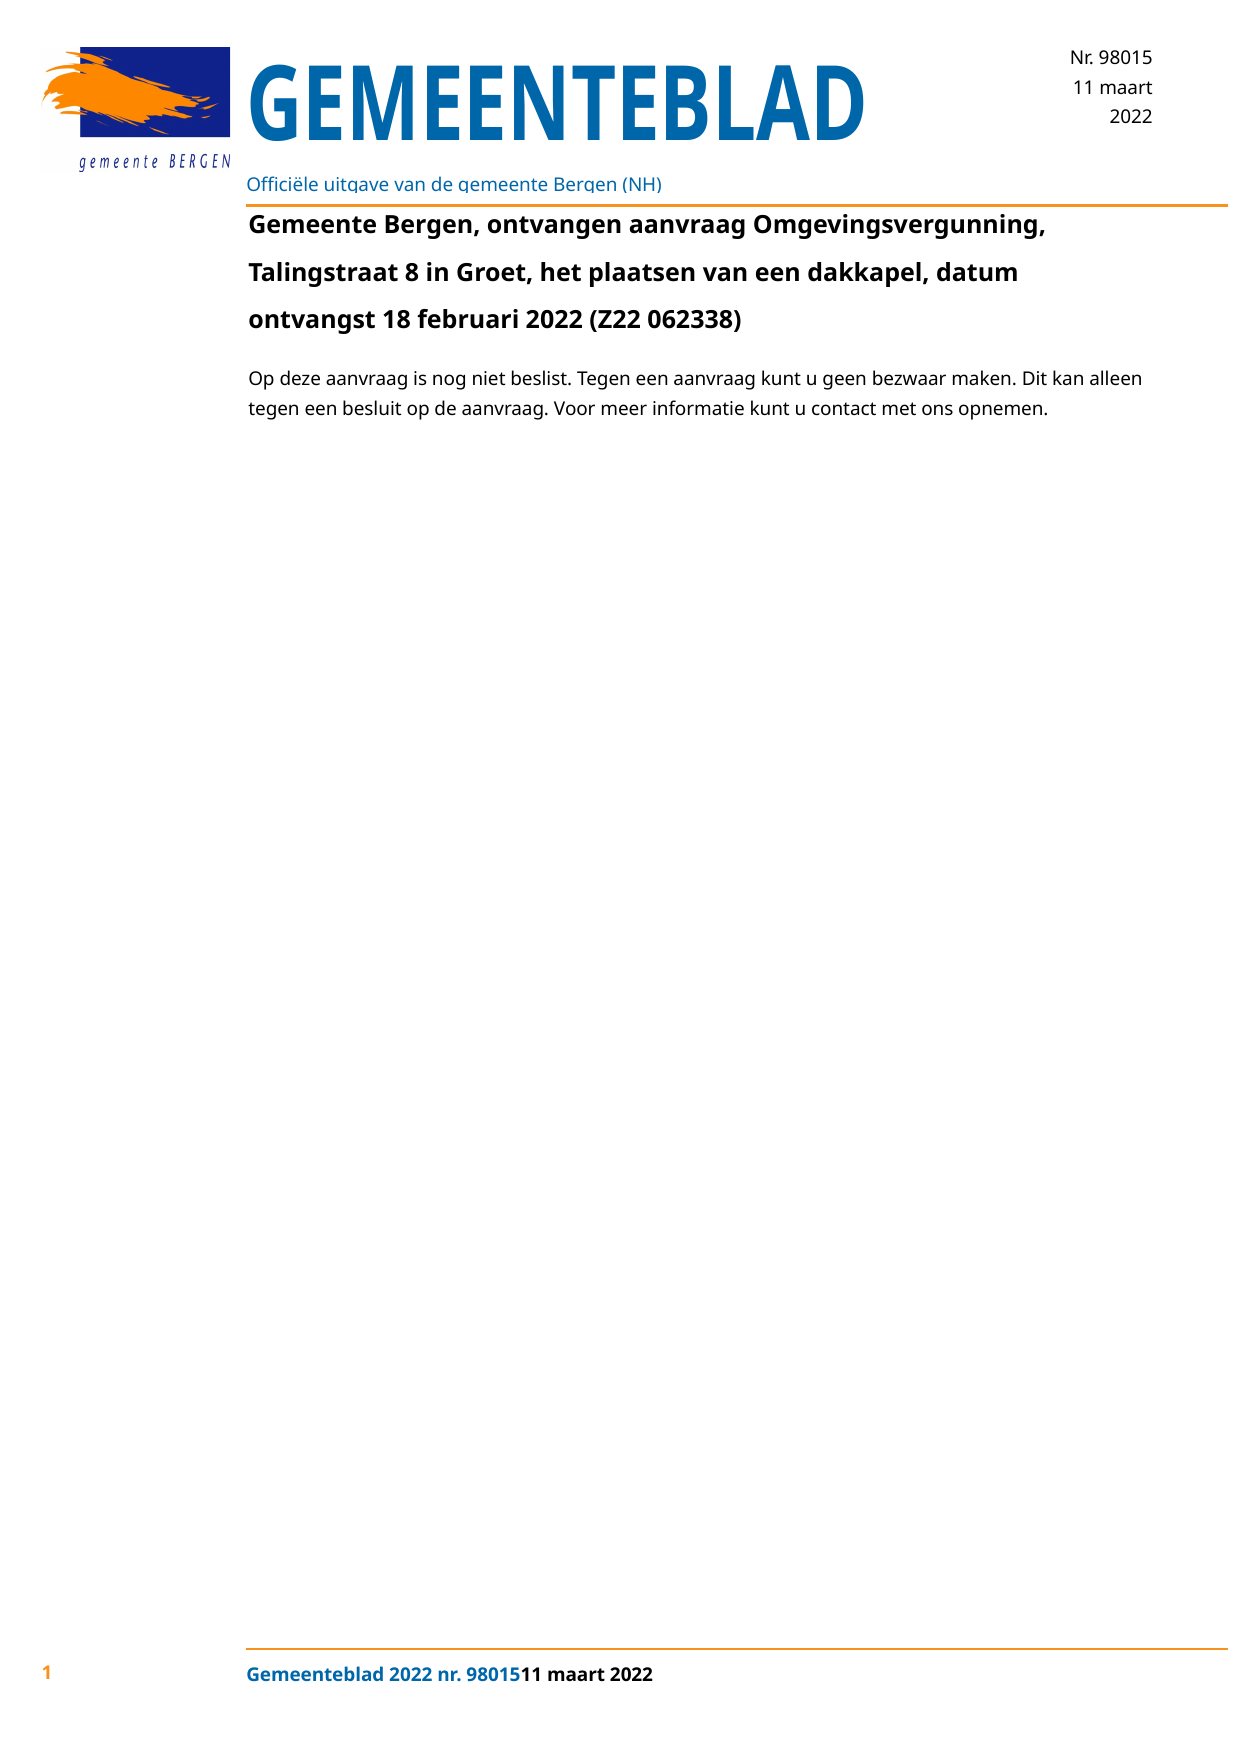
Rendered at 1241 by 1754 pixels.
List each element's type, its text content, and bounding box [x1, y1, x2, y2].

picture [41, 47, 231, 172]
text Gemeente Bergen, ontvangen aanvraag Omgevingsvergunning, Talingstraat 8 in Groet, het plaatsen van een dakkapel, datum ontvangst 18 februari 2022 (Z22 062338) [248, 207, 1152, 336]
text Op deze aanvraag is nog niet beslist. Tegen een aanvraag kunt u geen bezwaar maken. Dit kan alleen tegen een besluit op de aanvraag. Voor meer informatie kunt u contact met ons opnemen. [248, 366, 1152, 421]
